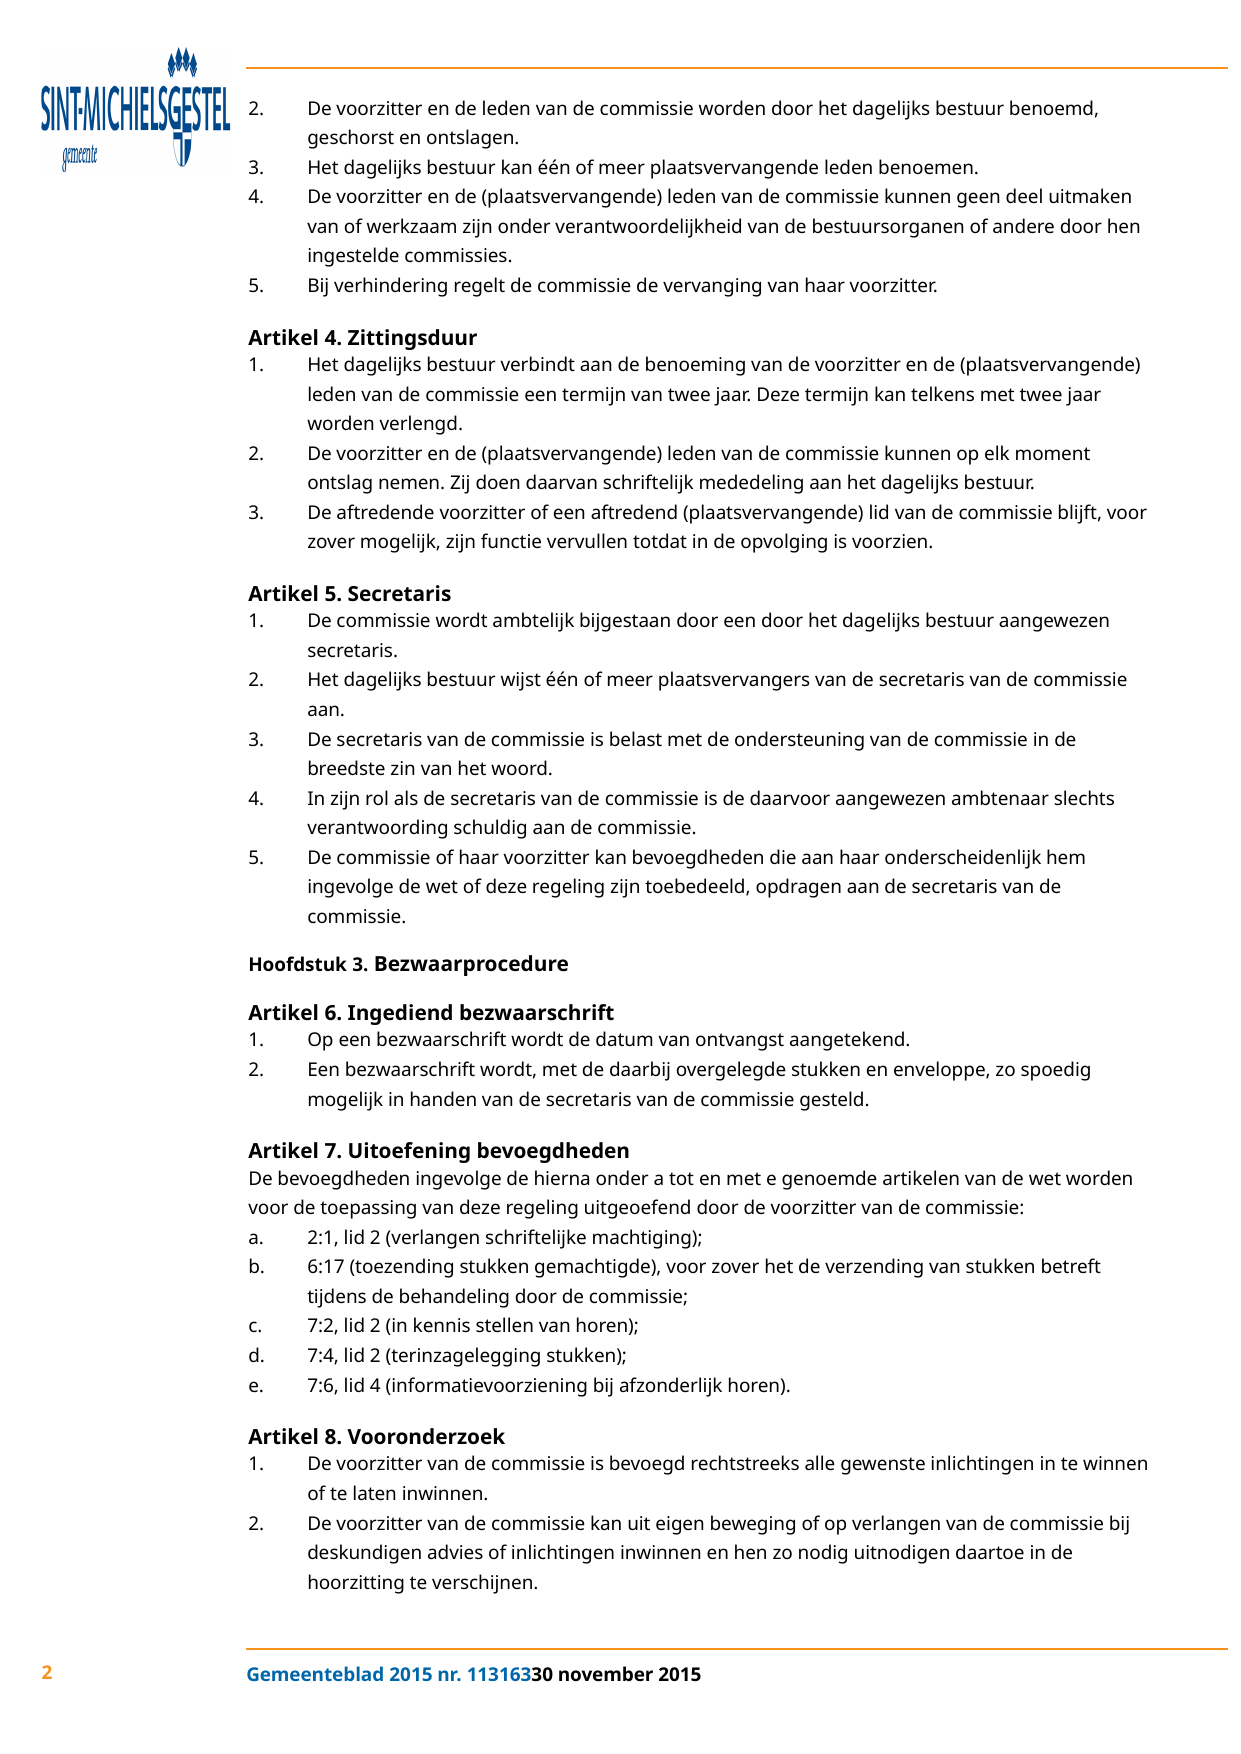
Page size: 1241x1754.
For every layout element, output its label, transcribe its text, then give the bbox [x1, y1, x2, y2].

text Artikel 8. Vooronderzoek [248, 1422, 1152, 1451]
list 7:6, lid 4 (informatievoorziening bij afzonderlijk horen). [248, 1372, 1152, 1397]
list 6:17 (toezending stukken gemachtigde), voor zover het de verzending van stukken betreft tijdens de behandeling door de commissie; [248, 1253, 1152, 1309]
list De secretaris van de commissie is belast met de ondersteuning van de commissie in de breedste zin van het woord. [248, 726, 1152, 781]
text Artikel 7. Uitoefening bevoegdheden [248, 1136, 1152, 1165]
list De aftredende voorzitter of een aftredend (plaatsvervangende) lid van de commissie blijft, voor zover mogelijk, zijn functie vervullen totdat in de opvolging is voorzien. [248, 499, 1152, 554]
list 7:2, lid 2 (in kennis stellen van horen); [248, 1313, 1152, 1338]
list De voorzitter en de (plaatsvervangende) leden van de commissie kunnen op elk moment ontslag nemen. Zij doen daarvan schriftelijk mededeling aan het dagelijks bestuur. [248, 440, 1152, 495]
list De voorzitter en de (plaatsvervangende) leden van de commissie kunnen geen deel uitmaken van of werkzaam zijn onder verantwoordelijkheid van de bestuursorganen of andere door hen ingestelde commissies. [248, 183, 1152, 268]
text Hoofdstuk 3. Bezwaarprocedure [248, 949, 1152, 977]
list De voorzitter van de commissie is bevoegd rechtstreeks alle gewenste inlichtingen in te winnen of te laten inwinnen. [248, 1451, 1152, 1506]
text Artikel 4. Zittingsduur [248, 323, 1152, 351]
list De commissie of haar voorzitter kan bevoegdheden die aan haar onderscheidenlijk hem ingevolge de wet of deze regeling zijn toebedeeld, opdragen aan de secretaris van de commissie. [248, 844, 1152, 929]
text Artikel 5. Secretaris [248, 579, 1152, 607]
list Op een bezwaarschrift wordt de datum van ontvangst aangetekend. [248, 1027, 1152, 1052]
list Een bezwaarschrift wordt, met de daarbij overgelegde stukken en enveloppe, zo spoedig mogelijk in handen van de secretaris van de commissie gesteld. [248, 1056, 1152, 1112]
list De voorzitter van de commissie kan uit eigen beweging of op verlangen van de commissie bij deskundigen advies of inlichtingen inwinnen en hen zo nodig uitnodigen daartoe in de hoorzitting te verschijnen. [248, 1510, 1152, 1595]
text Artikel 6. Ingediend bezwaarschrift [248, 998, 1152, 1027]
list Bij verhindering regelt de commissie de vervanging van haar voorzitter. [248, 272, 1152, 298]
list Het dagelijks bestuur wijst één of meer plaatsvervangers van de secretaris van de commissie aan. [248, 667, 1152, 722]
text De bevoegdheden ingevolge de hierna onder a tot en met e genoemde artikelen van de wet worden voor de toepassing van deze regeling uitgeoefend door de voorzitter van de commissie: [248, 1165, 1152, 1220]
list 7:4, lid 2 (terinzagelegging stukken); [248, 1342, 1152, 1368]
list Het dagelijks bestuur verbindt aan de benoeming van de voorzitter en de (plaatsvervangende) leden van de commissie een termijn van twee jaar. Deze termijn kan telkens met twee jaar worden verlengd. [248, 351, 1152, 436]
list In zijn rol als de secretaris van de commissie is de daarvoor aangewezen ambtenaar slechts verantwoording schuldig aan de commissie. [248, 785, 1152, 840]
list De commissie wordt ambtelijk bijgestaan door een door het dagelijks bestuur aangewezen secretaris. [248, 607, 1152, 663]
list 2:1, lid 2 (verlangen schriftelijke machtiging); [248, 1224, 1152, 1249]
picture [41, 47, 231, 172]
list De voorzitter en de leden van de commissie worden door het dagelijks bestuur benoemd, geschorst en ontslagen. [248, 95, 1152, 150]
list Het dagelijks bestuur kan één of meer plaatsvervangende leden benoemen. [248, 154, 1152, 180]
